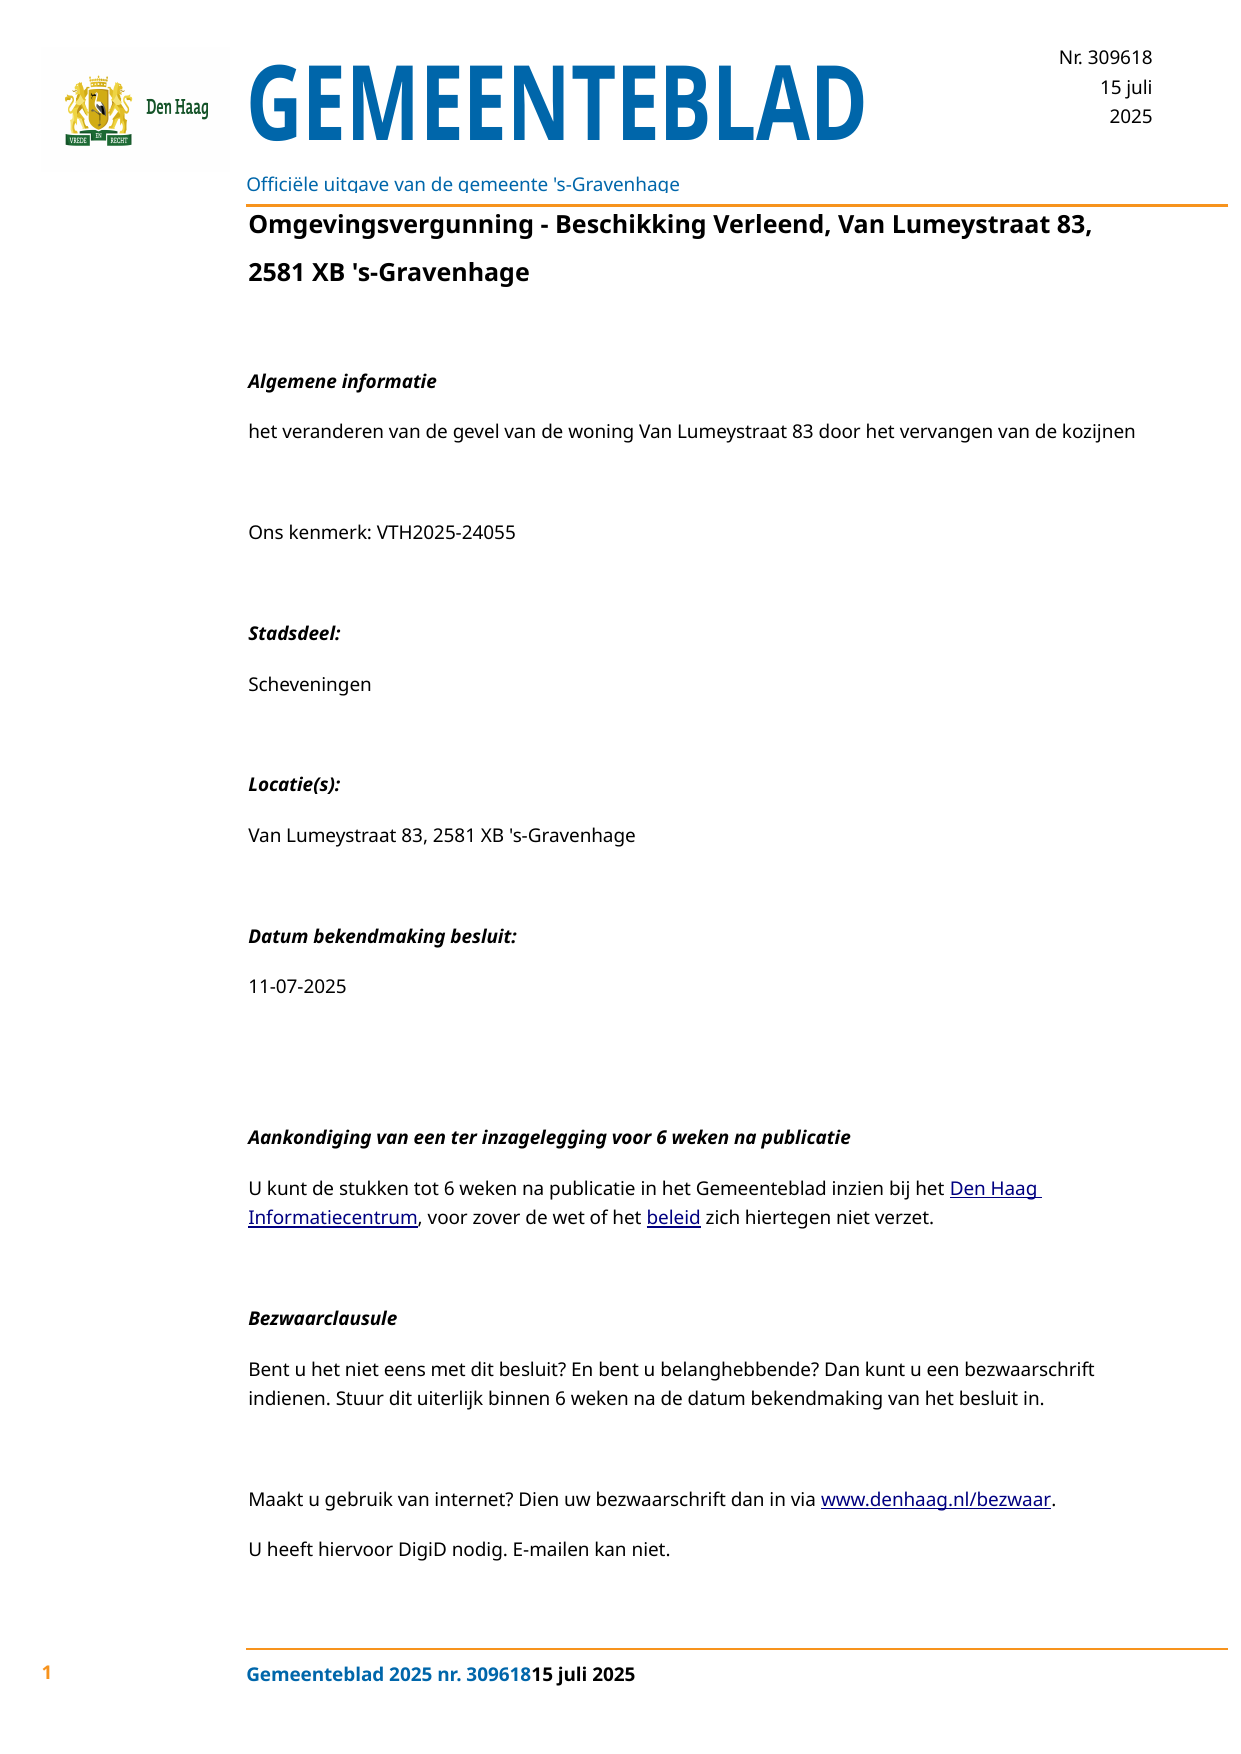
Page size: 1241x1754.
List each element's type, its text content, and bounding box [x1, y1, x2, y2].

text het veranderen van de gevel van de woning Van Lumeystraat 83 door het vervangen van de kozijnen [248, 419, 1152, 444]
text Bezwaarclausule [248, 1305, 1152, 1331]
text Scheveningen [248, 671, 1152, 697]
picture [41, 47, 231, 172]
text Maakt u gebruik van internet? Dien uw bezwaarschrift dan in via www.denhaag.nl/bezwaar. [248, 1486, 1152, 1512]
text Bent u het niet eens met dit besluit? En bent u belanghebbende? Dan kunt u een bezwaarschrift indienen. Stuur dit uiterlijk binnen 6 weken na de datum bekendmaking van het besluit in. [248, 1356, 1152, 1411]
text Locatie(s): [248, 772, 1152, 797]
text U kunt de stukken tot 6 weken na publicatie in het Gemeenteblad inzien bij het Den Haag Informatiecentrum, voor zover de wet of het beleid zich hiertegen niet verzet. [248, 1175, 1152, 1230]
text Van Lumeystraat 83, 2581 XB 's-Gravenhage [248, 822, 1152, 848]
text Aankondiging van een ter inzagelegging voor 6 weken na publicatie [248, 1124, 1152, 1150]
text 11-07-2025 [248, 973, 1152, 999]
text Ons kenmerk: VTH2025-24055 [248, 519, 1152, 545]
text Algemene informatie [248, 368, 1152, 394]
text Stadsdeel: [248, 620, 1152, 646]
text Omgevingsvergunning - Beschikking Verleend, Van Lumeystraat 83, 2581 XB 's-Gravenhage [248, 207, 1152, 288]
text Datum bekendmaking besluit: [248, 923, 1152, 949]
text U heeft hiervoor DigiD nodig. E-mailen kan niet. [248, 1537, 1152, 1562]
